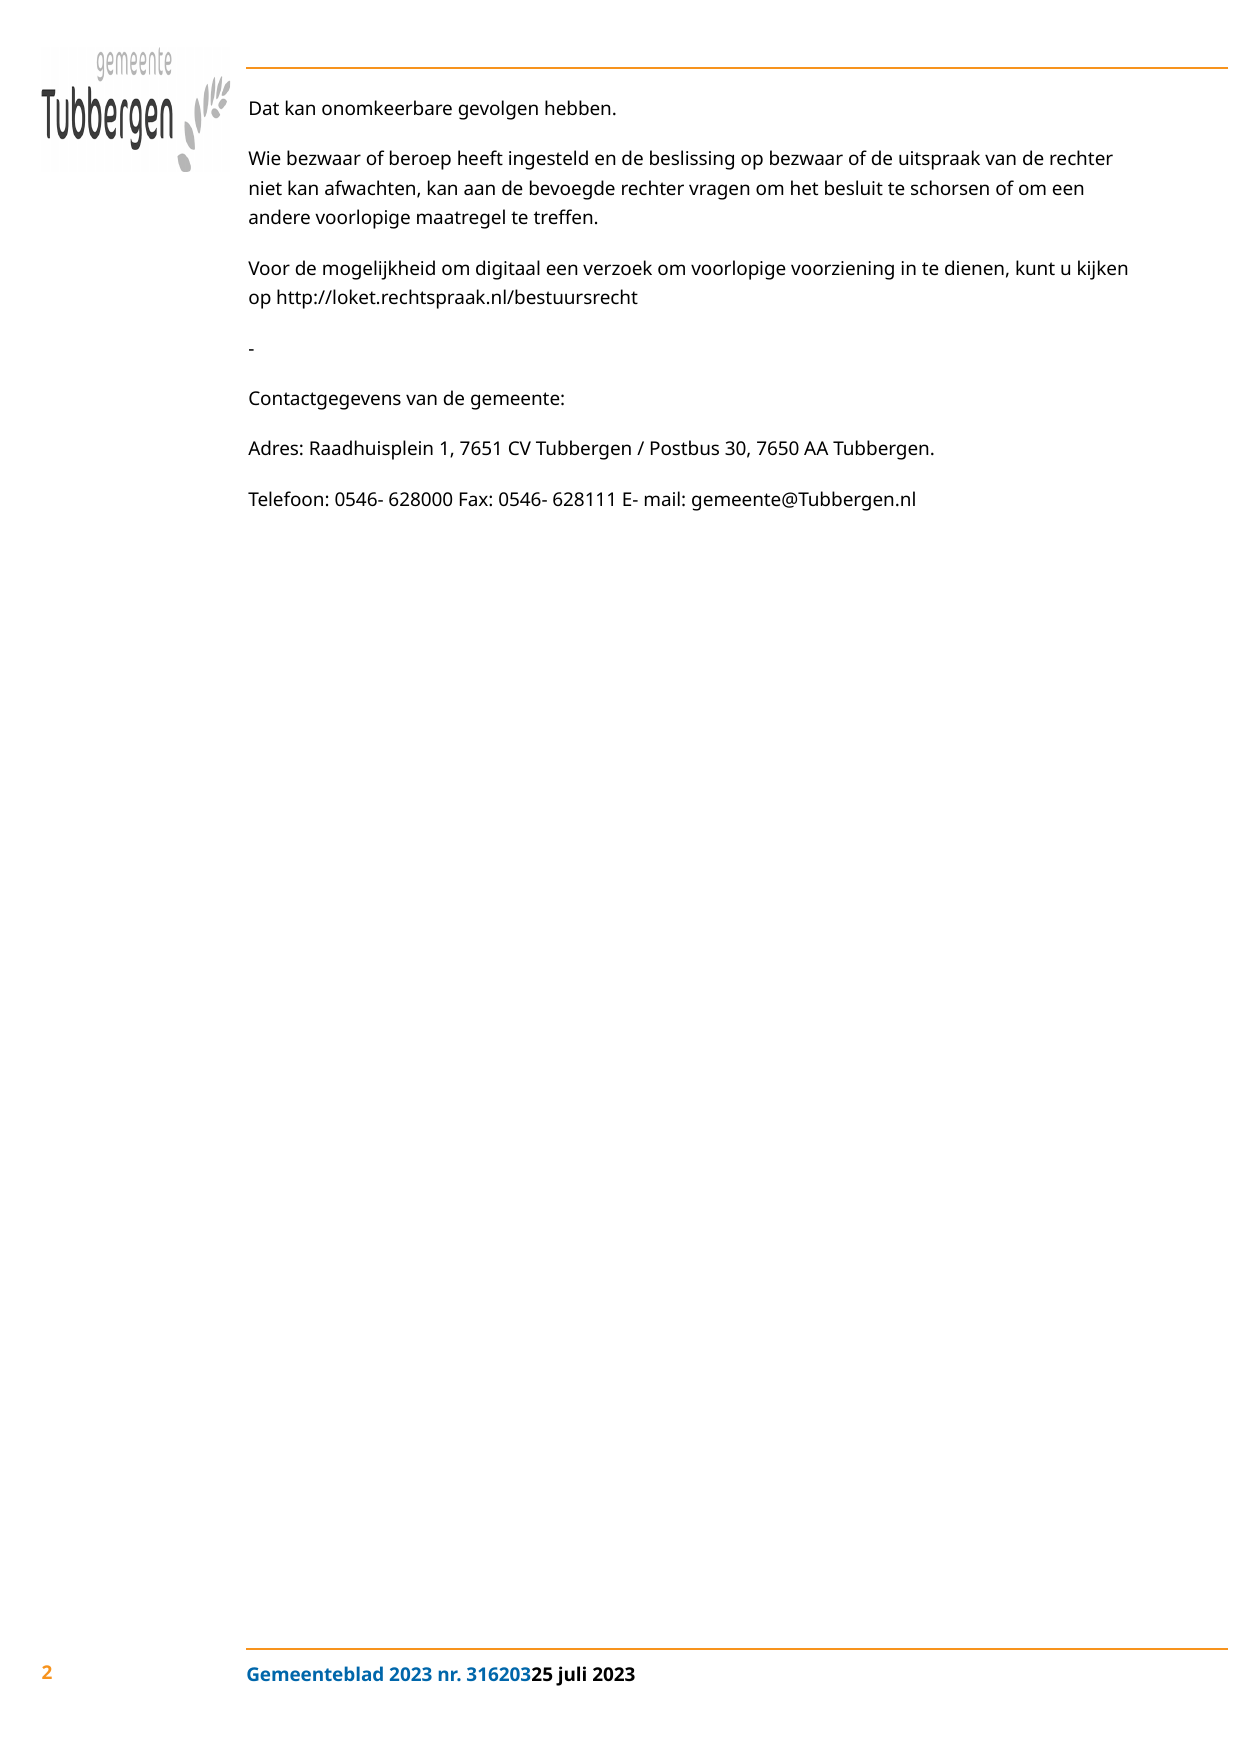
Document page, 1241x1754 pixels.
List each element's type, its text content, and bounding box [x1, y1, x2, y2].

text Wie bezwaar of beroep heeft ingesteld en de beslissing op bezwaar of de uitspraak van de rechter niet kan afwachten, kan aan de bevoegde rechter vragen om het besluit te schorsen of om een andere voorlopige maatregel te treffen. [248, 145, 1152, 230]
picture [41, 47, 231, 172]
text Telefoon: 0546- 628000 Fax: 0546- 628111 E- mail: gemeente@Tubbergen.nl [248, 486, 1152, 512]
text - [248, 335, 1152, 361]
text Dat kan onomkeerbare gevolgen hebben. [248, 95, 1152, 121]
text Voor de mogelijkheid om digitaal een verzoek om voorlopige voorziening in te dienen, kunt u kijken op http://loket.rechtspraak.nl/bestuursrecht [248, 255, 1152, 310]
text Adres: Raadhuisplein 1, 7651 CV Tubbergen / Postbus 30, 7650 AA Tubbergen. [248, 436, 1152, 461]
text Contactgegevens van de gemeente: [248, 385, 1152, 411]
